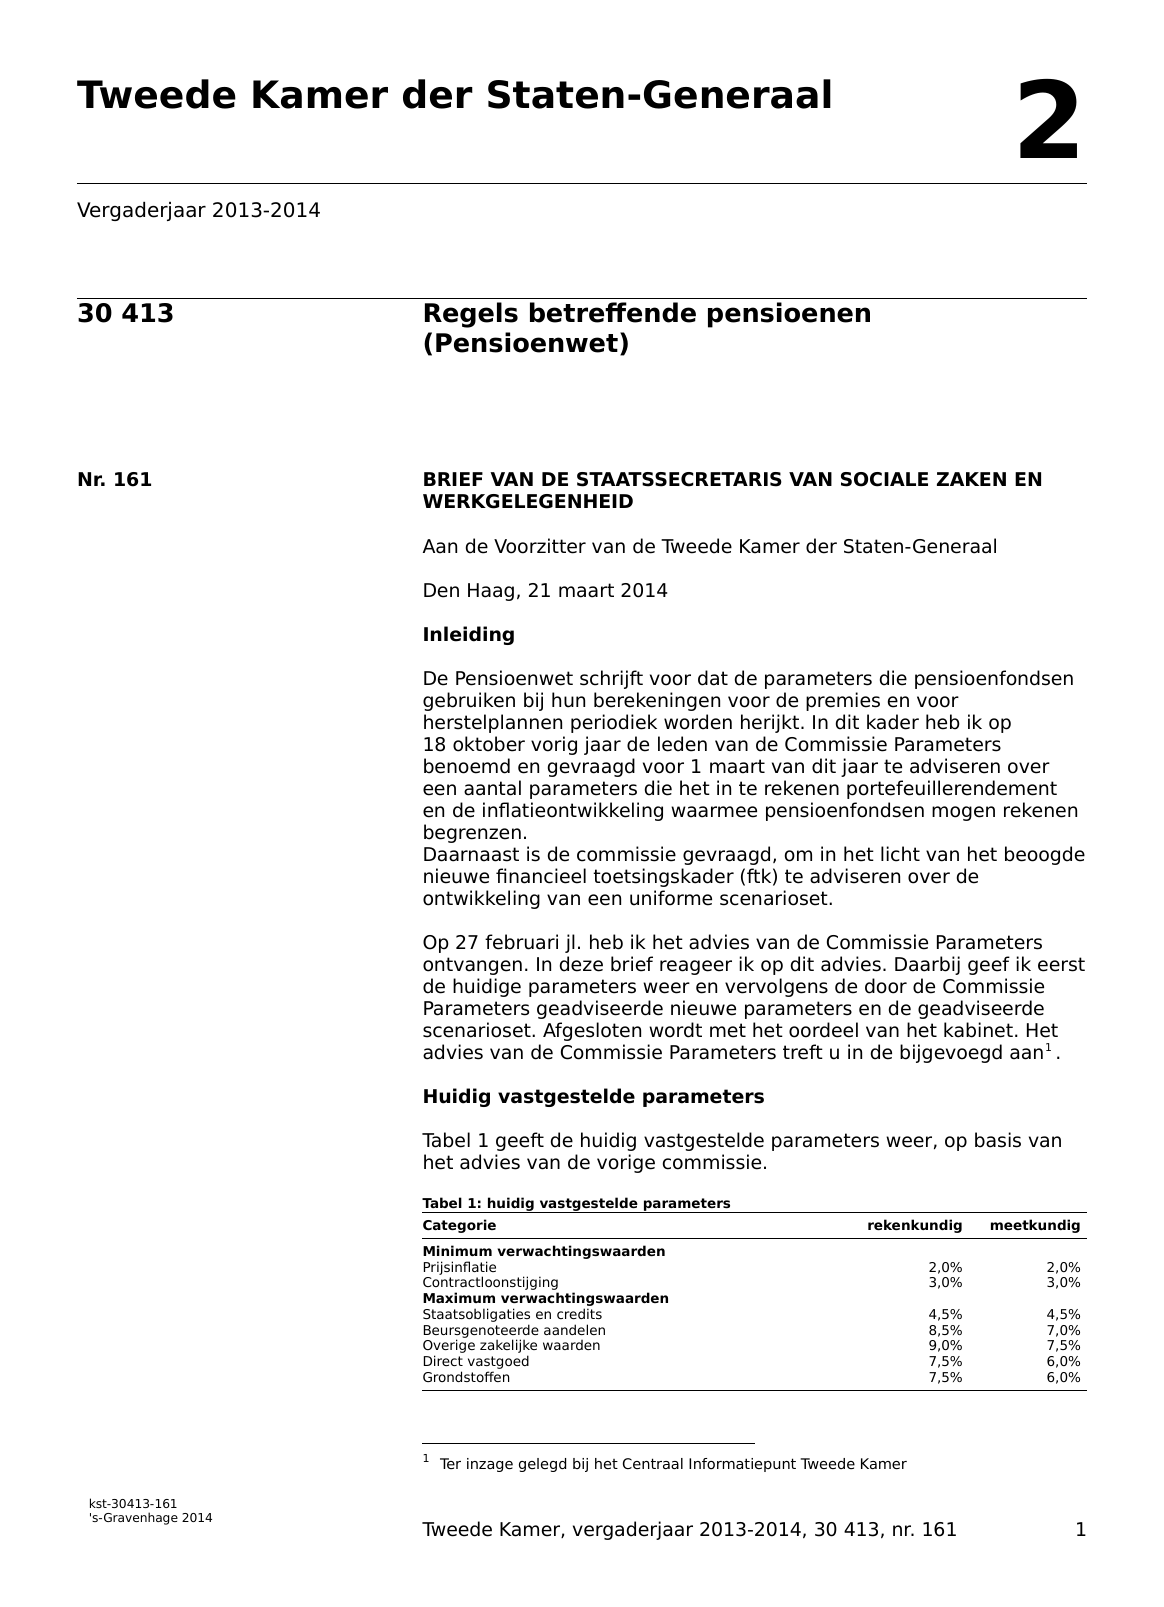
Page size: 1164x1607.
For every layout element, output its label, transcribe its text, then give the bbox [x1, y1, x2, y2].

table_cell Maximum verwachtingswaarden [422, 1291, 850, 1307]
table_cell 7,5% [850, 1354, 968, 1369]
text Den Haag, 21 maart 2014 [422, 580, 1087, 602]
table_cell 4,5% [969, 1307, 1087, 1322]
subtitle 30 413 Regels betreffende pensioenen (Pensioenwet) [77, 299, 1087, 358]
table_cell Minimum verwachtingswaarden [422, 1239, 850, 1259]
table_cell 6,0% [969, 1354, 1087, 1369]
table_cell Vergaderjaar 2013-2014 [77, 184, 1087, 298]
table_cell [969, 1291, 1087, 1307]
text Op 27 februari jl. heb ik het advies van de Commissie Parameters ontvangen. In deze brief reageer ik op dit advies. Daarbij geef ik eerst de huidige parameters weer en vervolgens de door de Commissie Parameters geadviseerde nieuwe parameters en de geadviseerde scenarioset. Afgesloten wordt met het oordeel van het kabinet. Het advies van de Commissie Parameters treft u in de bijgevoegd aan. [422, 932, 1087, 1064]
table_cell Direct vastgoed [422, 1354, 850, 1369]
text kst-30413-161 [88, 1497, 323, 1511]
table_cell rekenkundig [850, 1213, 968, 1238]
table_cell 8,5% [850, 1322, 968, 1338]
table_cell 2,0% [969, 1259, 1087, 1275]
table_cell Categorie [422, 1213, 850, 1238]
subtitle Inleiding [422, 624, 1087, 646]
table_cell [850, 1239, 968, 1259]
table_cell 2,0% [850, 1259, 968, 1275]
text Aan de Voorzitter van de Tweede Kamer der Staten-Generaal [422, 536, 1087, 557]
table_cell Overige zakelijke waarden [422, 1338, 850, 1354]
table_cell [850, 1291, 968, 1307]
table_cell Contractloonstijging [422, 1275, 850, 1291]
table_header Tabel 1: huidig vastgestelde parameters [422, 1196, 1087, 1212]
table_cell 4,5% [850, 1307, 968, 1322]
table_cell 3,0% [850, 1275, 968, 1291]
table_cell Staatsobligaties en credits [422, 1307, 850, 1322]
table_cell 6,0% [969, 1370, 1087, 1390]
text Ter inzage gelegd bij het Centraal Informatiepunt Tweede Kamer [422, 1452, 1087, 1474]
subtitle Huidig vastgestelde parameters [422, 1086, 1087, 1108]
table_header Tweede Kamer der Staten-Generaal [77, 59, 886, 183]
table_cell Beursgenoteerde aandelen [422, 1322, 850, 1338]
table_cell 7,0% [969, 1322, 1087, 1338]
table_cell meetkundig [969, 1213, 1087, 1238]
text Tabel 1 geeft de huidig vastgestelde parameters weer, op basis van het advies van de vorige commissie. [422, 1130, 1087, 1174]
text 's-Gravenhage 2014 [88, 1511, 323, 1525]
table_cell 3,0% [969, 1275, 1087, 1291]
subtitle Nr. 161 BRIEF VAN DE STAATSSECRETARIS VAN SOCIALE ZAKEN EN WERKGELEGENHEID [77, 469, 1087, 513]
table_cell 9,0% [850, 1338, 968, 1354]
table_cell [969, 1239, 1087, 1259]
table_cell Prijsinflatie [422, 1259, 850, 1275]
text De Pensioenwet schrijft voor dat de parameters die pensioenfondsen gebruiken bij hun berekeningen voor de premies en voor herstelplannen periodiek worden herijkt. In dit kader heb ik op 18 oktober vorig jaar de leden van de Commissie Parameters benoemd en gevraagd voor 1 maart van dit jaar te adviseren over een aantal parameters die het in te rekenen portefeuillerendement en de inflatieontwikkeling waarmee pensioenfondsen mogen rekenen begrenzen. [422, 668, 1087, 844]
table_header 2 [886, 59, 1087, 183]
text Daarnaast is de commissie gevraagd, om in het licht van het beoogde nieuwe financieel toetsingskader (ftk) te adviseren over de ontwikkeling van een uniforme scenarioset. [422, 844, 1087, 910]
table_cell 7,5% [850, 1370, 968, 1390]
table_cell 7,5% [969, 1338, 1087, 1354]
table_cell Grondstoffen [422, 1370, 850, 1390]
